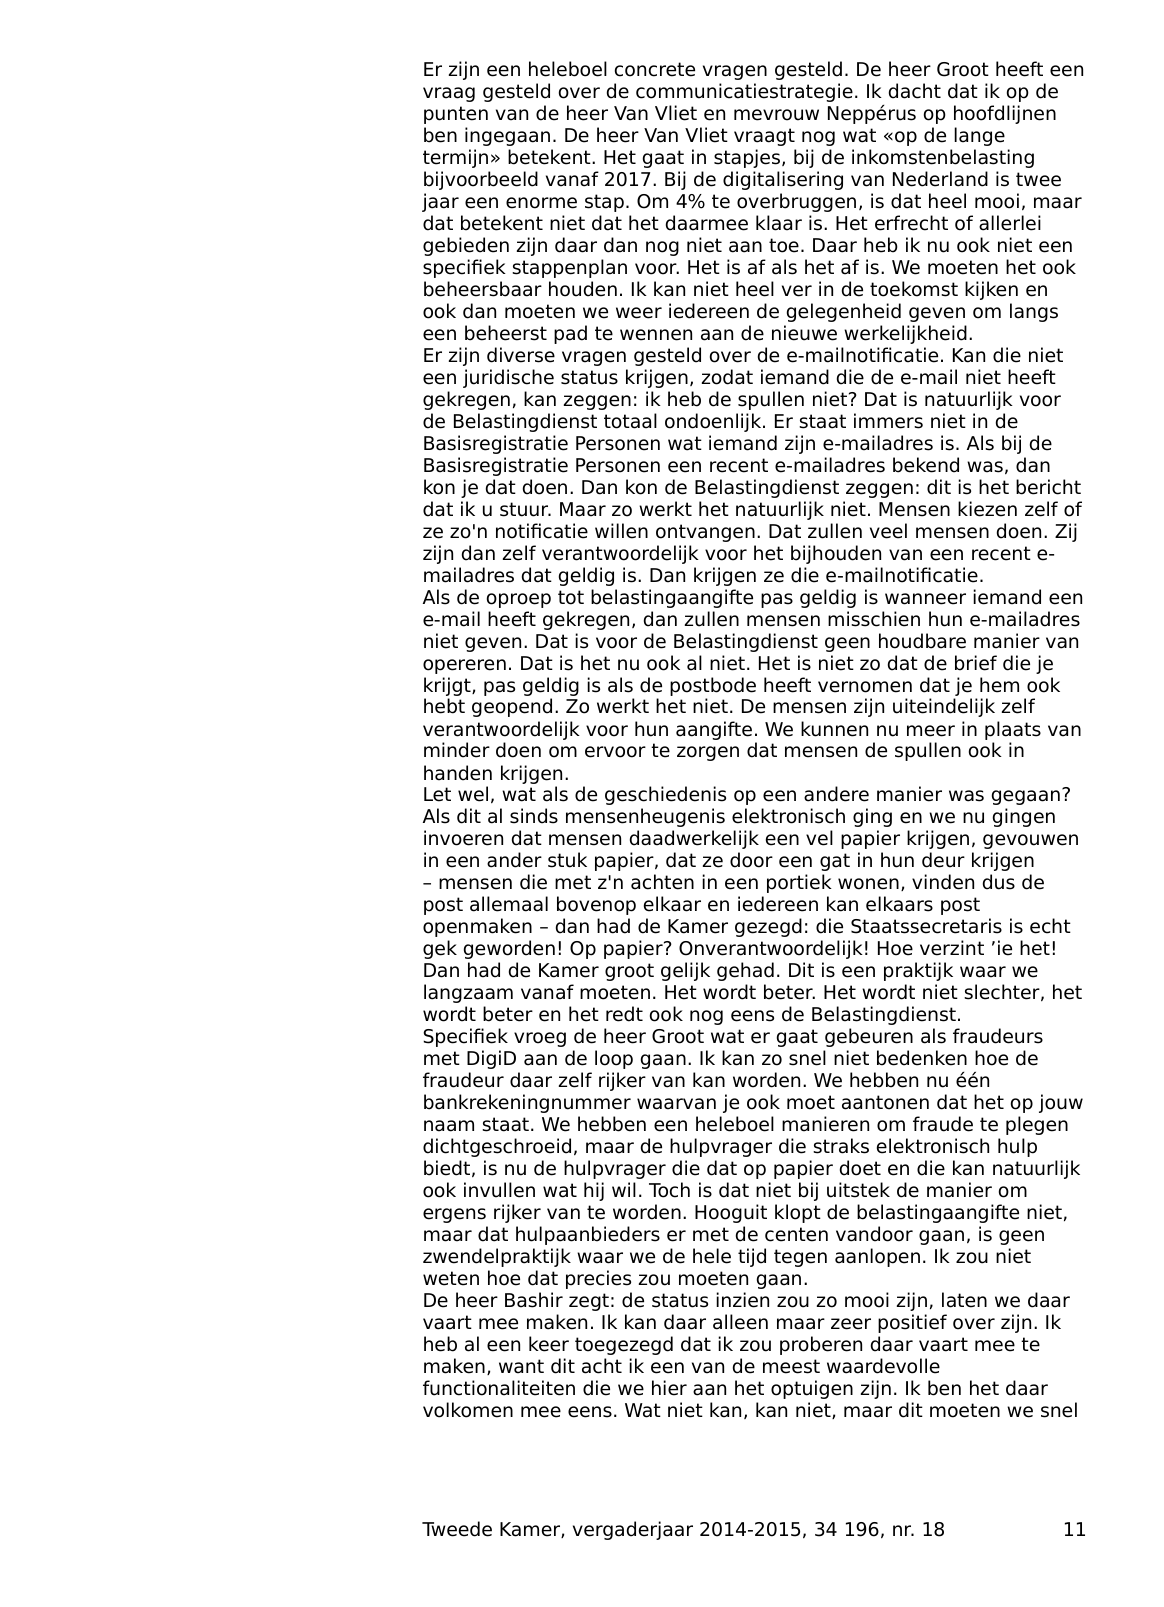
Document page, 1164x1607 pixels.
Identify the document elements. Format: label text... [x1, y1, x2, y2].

text De heer Bashir zegt: de status inzien zou zo mooi zijn, laten we daar vaart mee maken. Ik kan daar alleen maar zeer positief over zijn. Ik heb al een keer toegezegd dat ik zou proberen daar vaart mee te maken, want dit acht ik een van de meest waardevolle functionaliteiten die we hier aan het optuigen zijn. Ik ben het daar volkomen mee eens. Wat niet kan, kan niet, maar dit moeten we snel [422, 1290, 1087, 1422]
text Specifiek vroeg de heer Groot wat er gaat gebeuren als fraudeurs met DigiD aan de loop gaan. Ik kan zo snel niet bedenken hoe de fraudeur daar zelf rijker van kan worden. We hebben nu één bankrekeningnummer waarvan je ook moet aantonen dat het op jouw naam staat. We hebben een heleboel manieren om fraude te plegen dichtgeschroeid, maar de hulpvrager die straks elektronisch hulp biedt, is nu de hulpvrager die dat op papier doet en die kan natuurlijk ook invullen wat hij wil. Toch is dat niet bij uitstek de manier om ergens rijker van te worden. Hooguit klopt de belastingaangifte niet, maar dat hulpaanbieders er met de centen vandoor gaan, is geen zwendelpraktijk waar we de hele tijd tegen aanlopen. Ik zou niet weten hoe dat precies zou moeten gaan. [422, 1026, 1087, 1290]
text Als de oproep tot belastingaangifte pas geldig is wanneer iemand een e-mail heeft gekregen, dan zullen mensen misschien hun e-mailadres niet geven. Dat is voor de Belastingdienst geen houdbare manier van opereren. Dat is het nu ook al niet. Het is niet zo dat de brief die je krijgt, pas geldig is als de postbode heeft vernomen dat je hem ook hebt geopend. Zo werkt het niet. De mensen zijn uiteindelijk zelf verantwoordelijk voor hun aangifte. We kunnen nu meer in plaats van minder doen om ervoor te zorgen dat mensen de spullen ook in handen krijgen. [422, 587, 1087, 784]
text Er zijn een heleboel concrete vragen gesteld. De heer Groot heeft een vraag gesteld over de communicatiestrategie. Ik dacht dat ik op de punten van de heer Van Vliet en mevrouw Neppérus op hoofdlijnen ben ingegaan. De heer Van Vliet vraagt nog wat «op de lange termijn» betekent. Het gaat in stapjes, bij de inkomstenbelasting bijvoorbeeld vanaf 2017. Bij de digitalisering van Nederland is twee jaar een enorme stap. Om 4% te overbruggen, is dat heel mooi, maar dat betekent niet dat het daarmee klaar is. Het erfrecht of allerlei gebieden zijn daar dan nog niet aan toe. Daar heb ik nu ook niet een specifiek stappenplan voor. Het is af als het af is. We moeten het ook beheersbaar houden. Ik kan niet heel ver in de toekomst kijken en ook dan moeten we weer iedereen de gelegenheid geven om langs een beheerst pad te wennen aan de nieuwe werkelijkheid. [422, 59, 1087, 345]
text Let wel, wat als de geschiedenis op een andere manier was gegaan? Als dit al sinds mensenheugenis elektronisch ging en we nu gingen invoeren dat mensen daadwerkelijk een vel papier krijgen, gevouwen in een ander stuk papier, dat ze door een gat in hun deur krijgen – mensen die met z'n achten in een portiek wonen, vinden dus de post allemaal bovenop elkaar en iedereen kan elkaars post openmaken – dan had de Kamer gezegd: die Staatssecretaris is echt gek geworden! Op papier? Onverantwoordelijk! Hoe verzint ’ie het! Dan had de Kamer groot gelijk gehad. Dit is een praktijk waar we langzaam vanaf moeten. Het wordt beter. Het wordt niet slechter, het wordt beter en het redt ook nog eens de Belastingdienst. [422, 784, 1087, 1026]
text Er zijn diverse vragen gesteld over de e-mailnotificatie. Kan die niet een juridische status krijgen, zodat iemand die de e-mail niet heeft gekregen, kan zeggen: ik heb de spullen niet? Dat is natuurlijk voor de Belastingdienst totaal ondoenlijk. Er staat immers niet in de Basisregistratie Personen wat iemand zijn e-mailadres is. Als bij de Basisregistratie Personen een recent e-mailadres bekend was, dan kon je dat doen. Dan kon de Belastingdienst zeggen: dit is het bericht dat ik u stuur. Maar zo werkt het natuurlijk niet. Mensen kiezen zelf of ze zo'n notificatie willen ontvangen. Dat zullen veel mensen doen. Zij zijn dan zelf verantwoordelijk voor het bijhouden van een recent e-mailadres dat geldig is. Dan krijgen ze die e-mailnotificatie. [422, 345, 1087, 587]
